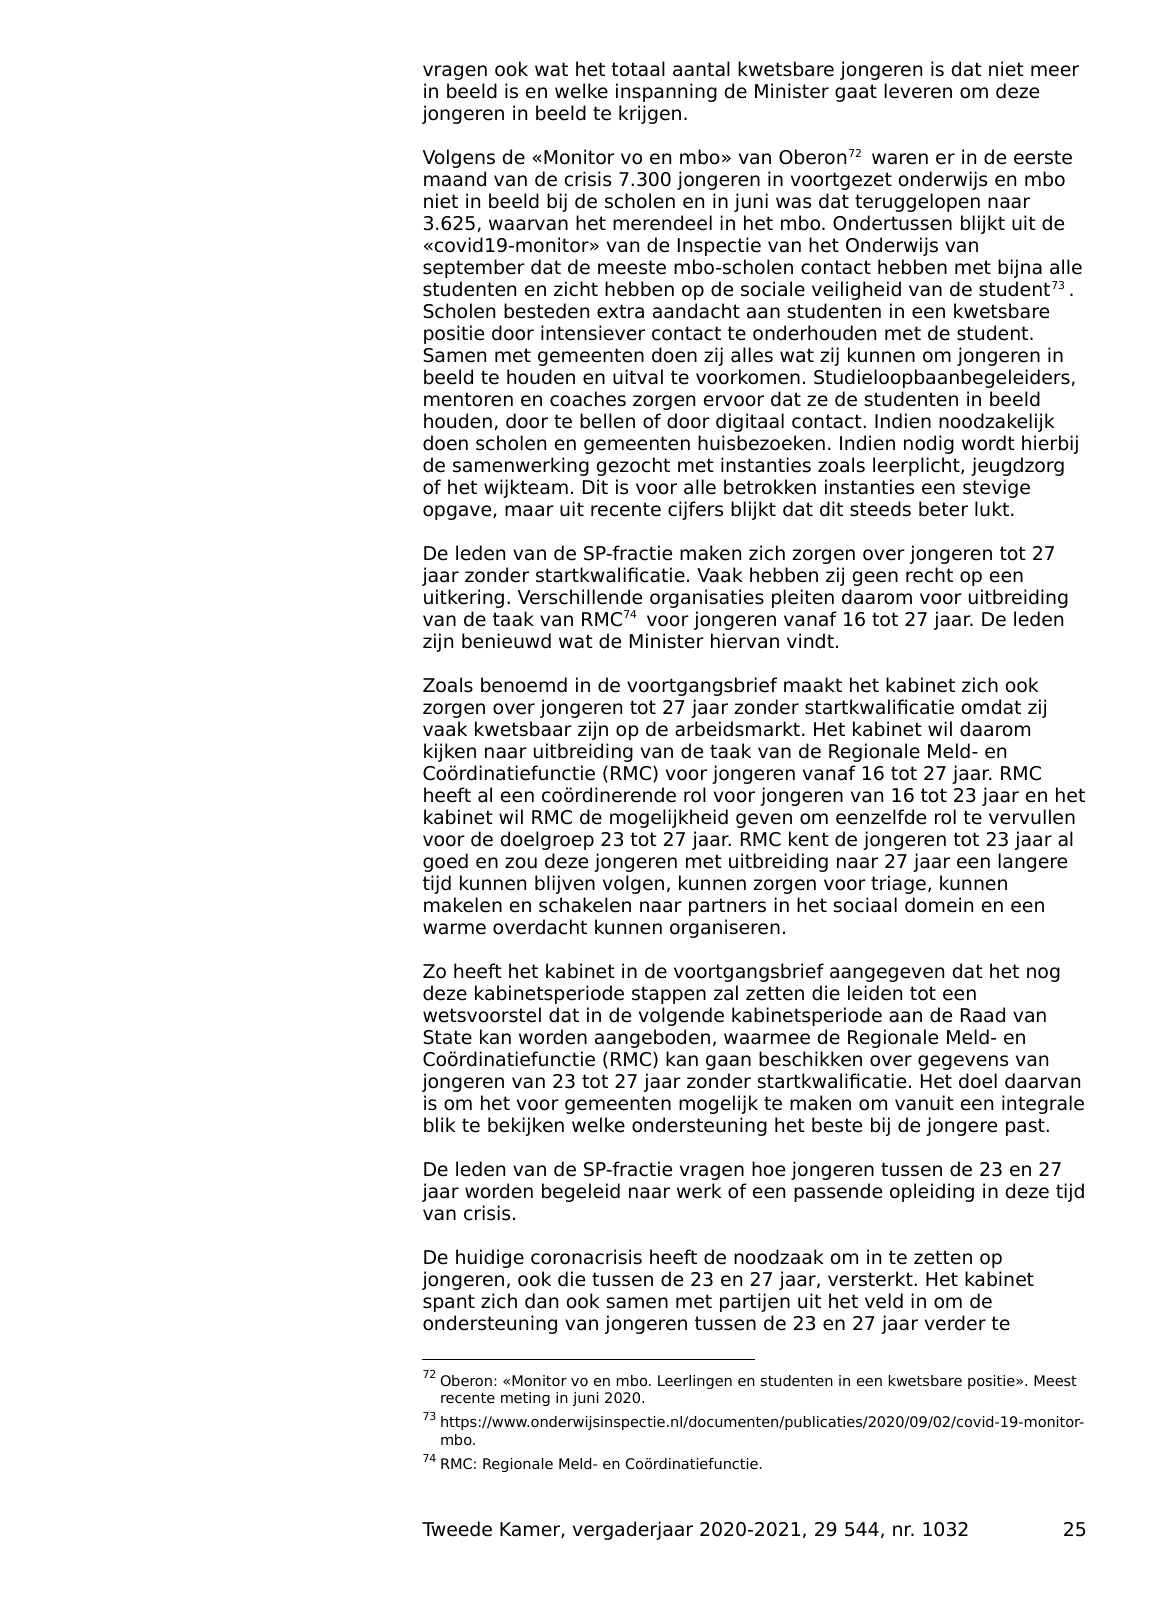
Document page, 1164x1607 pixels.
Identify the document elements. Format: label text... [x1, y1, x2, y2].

text Volgens de «Monitor vo en mbo» van Oberon waren er in de eerste maand van de crisis 7.300 jongeren in voortgezet onderwijs en mbo niet in beeld bij de scholen en in juni was dat teruggelopen naar 3.625, waarvan het merendeel in het mbo. Ondertussen blijkt uit de «covid19-monitor» van de Inspectie van het Onderwijs van september dat de meeste mbo-scholen contact hebben met bijna alle studenten en zicht hebben op de sociale veiligheid van de student. [422, 147, 1087, 301]
text Oberon: «Monitor vo en mbo. Leerlingen en studenten in een kwetsbare positie». Meest recente meting in juni 2020. [422, 1368, 1087, 1407]
text vragen ook wat het totaal aantal kwetsbare jongeren is dat niet meer in beeld is en welke inspanning de Minister gaat leveren om deze jongeren in beeld te krijgen. [422, 59, 1087, 125]
text De leden van de SP-fractie vragen hoe jongeren tussen de 23 en 27 jaar worden begeleid naar werk of een passende opleiding in deze tijd van crisis. [422, 1159, 1087, 1225]
text https://www.onderwijsinspectie.nl/documenten/publicaties/2020/09/02/covid-19-monitor-mbo. [422, 1410, 1087, 1449]
text Scholen besteden extra aandacht aan studenten in een kwetsbare positie door intensiever contact te onderhouden met de student. Samen met gemeenten doen zij alles wat zij kunnen om jongeren in beeld te houden en uitval te voorkomen. Studieloopbaanbegeleiders, mentoren en coaches zorgen ervoor dat ze de studenten in beeld houden, door te bellen of door digitaal contact. Indien noodzakelijk doen scholen en gemeenten huisbezoeken. Indien nodig wordt hierbij de samenwerking gezocht met instanties zoals leerplicht, jeugdzorg of het wijkteam. Dit is voor alle betrokken instanties een stevige opgave, maar uit recente cijfers blijkt dat dit steeds beter lukt. [422, 301, 1087, 521]
text De huidige coronacrisis heeft de noodzaak om in te zetten op jongeren, ook die tussen de 23 en 27 jaar, versterkt. Het kabinet spant zich dan ook samen met partijen uit het veld in om de ondersteuning van jongeren tussen de 23 en 27 jaar verder te [422, 1247, 1087, 1335]
text RMC: Regionale Meld- en Coördinatiefunctie. [422, 1452, 1087, 1474]
text Zoals benoemd in de voortgangsbrief maakt het kabinet zich ook zorgen over jongeren tot 27 jaar zonder startkwalificatie omdat zij vaak kwetsbaar zijn op de arbeidsmarkt. Het kabinet wil daarom kijken naar uitbreiding van de taak van de Regionale Meld- en Coördinatiefunctie (RMC) voor jongeren vanaf 16 tot 27 jaar. RMC heeft al een coördinerende rol voor jongeren van 16 tot 23 jaar en het kabinet wil RMC de mogelijkheid geven om eenzelfde rol te vervullen voor de doelgroep 23 tot 27 jaar. RMC kent de jongeren tot 23 jaar al goed en zou deze jongeren met uitbreiding naar 27 jaar een langere tijd kunnen blijven volgen, kunnen zorgen voor triage, kunnen makelen en schakelen naar partners in het sociaal domein en een warme overdacht kunnen organiseren. [422, 675, 1087, 939]
text Zo heeft het kabinet in de voortgangsbrief aangegeven dat het nog deze kabinetsperiode stappen zal zetten die leiden tot een wetsvoorstel dat in de volgende kabinetsperiode aan de Raad van State kan worden aangeboden, waarmee de Regionale Meld- en Coördinatiefunctie (RMC) kan gaan beschikken over gegevens van jongeren van 23 tot 27 jaar zonder startkwalificatie. Het doel daarvan is om het voor gemeenten mogelijk te maken om vanuit een integrale blik te bekijken welke ondersteuning het beste bij de jongere past. [422, 961, 1087, 1137]
text De leden van de SP-fractie maken zich zorgen over jongeren tot 27 jaar zonder startkwalificatie. Vaak hebben zij geen recht op een uitkering. Verschillende organisaties pleiten daarom voor uitbreiding van de taak van RMC voor jongeren vanaf 16 tot 27 jaar. De leden zijn benieuwd wat de Minister hiervan vindt. [422, 543, 1087, 653]
